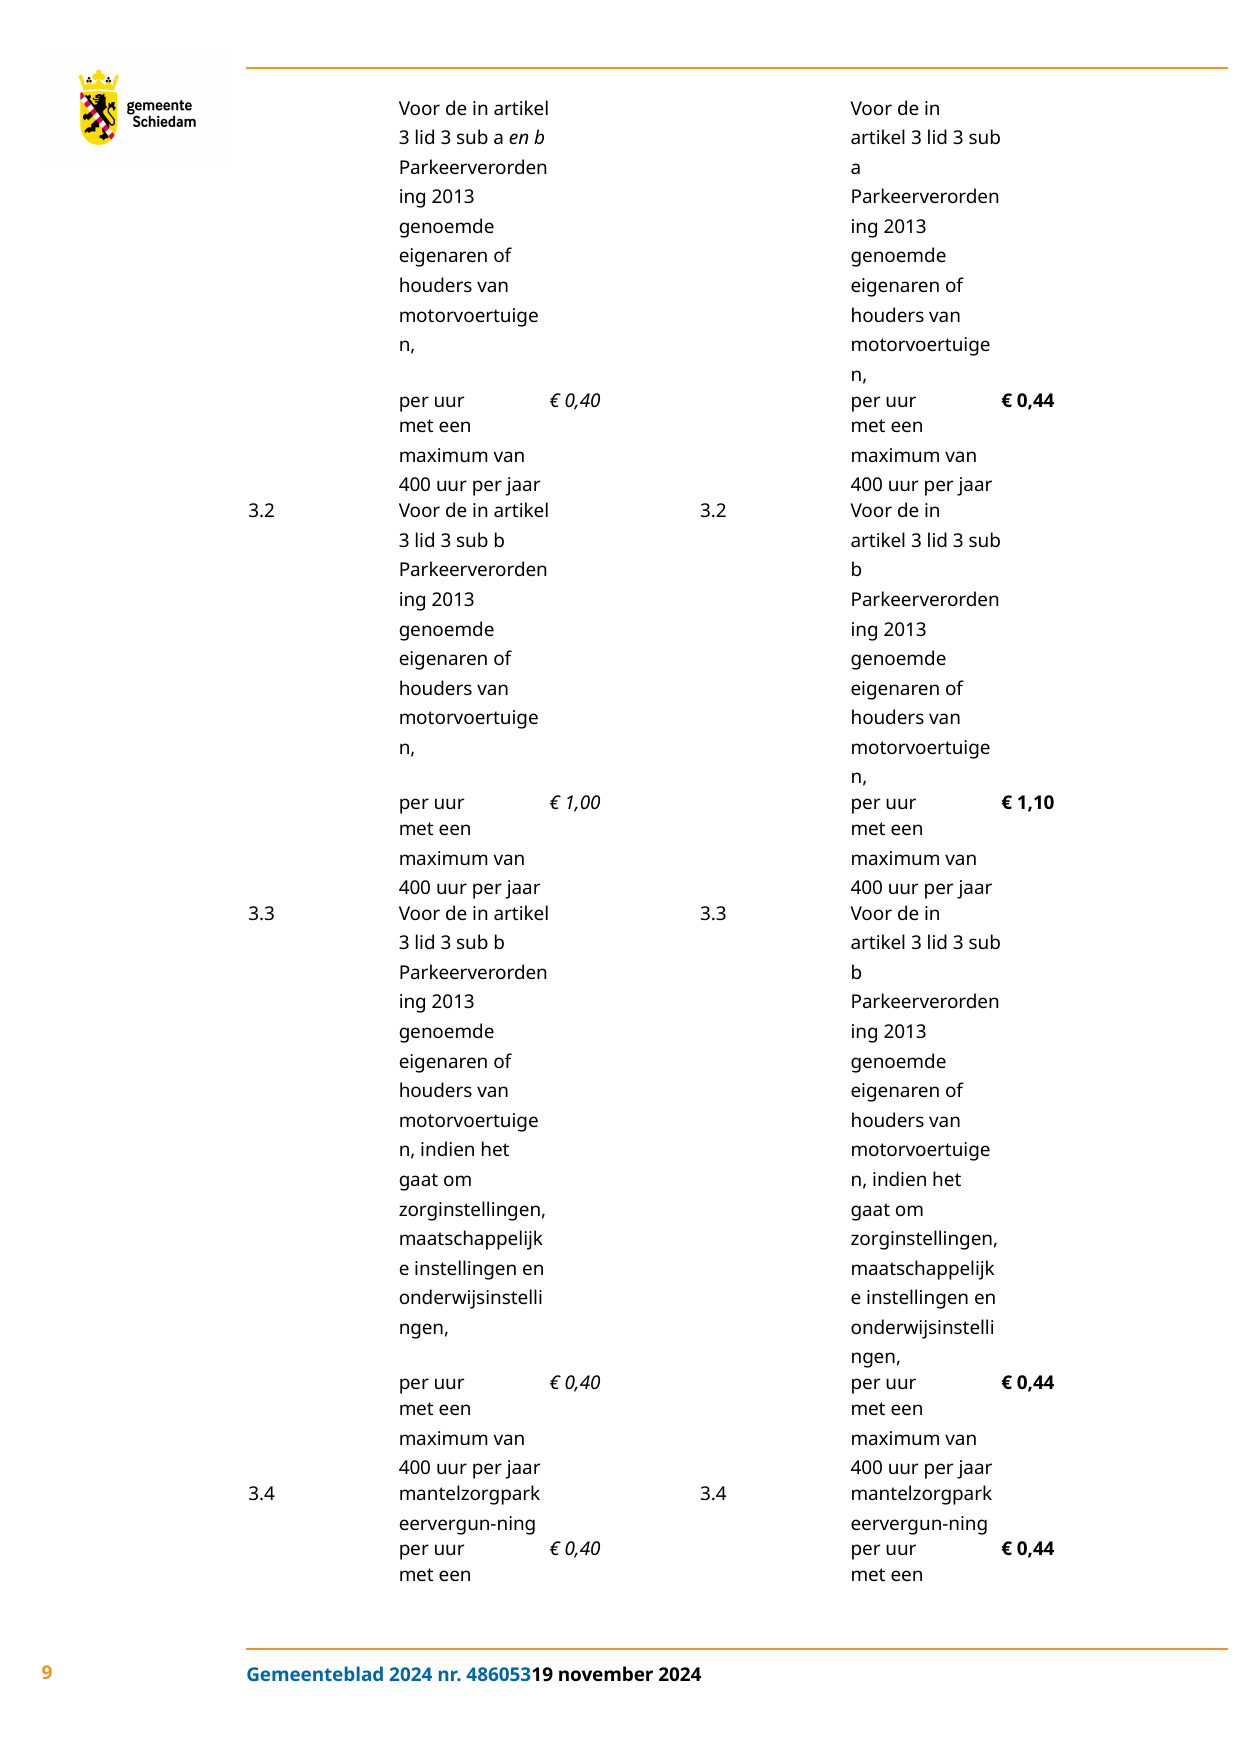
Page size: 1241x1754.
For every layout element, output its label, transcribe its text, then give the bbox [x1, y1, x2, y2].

table_cell Voor de in artikel 3 lid 3 sub a en b Parkeerverordening 2013 genoemde eigenaren of houders van motorvoertuigen, [399, 95, 549, 387]
table_cell mantelzorgparkeervergun-ning [399, 1480, 549, 1535]
table_cell 3.4 [248, 1480, 398, 1535]
table_cell [700, 1395, 850, 1480]
table_cell [1001, 1395, 1152, 1480]
table_cell [549, 1561, 700, 1587]
table_cell [248, 789, 398, 815]
table_cell Voor de in artikel 3 lid 3 sub b Parkeerverordening 2013 genoemde eigenaren of houders van motorvoertuigen, indien het gaat om zorginstellingen, maatschappelijke instellingen en onderwijsinstellingen, [399, 900, 549, 1369]
table_cell [700, 1561, 850, 1587]
table_cell Voor de in artikel 3 lid 3 sub b Parkeerverordening 2013 genoemde eigenaren of houders van motorvoertuigen, [399, 498, 549, 789]
table_cell 3.3 [248, 900, 398, 1369]
table_cell € 1,00 [549, 789, 700, 815]
table_cell [549, 1480, 700, 1535]
table_cell [549, 1395, 700, 1480]
table_cell [1001, 900, 1152, 1369]
table_cell met een maximum van 400 uur per jaar [850, 815, 1001, 900]
table_cell [248, 1395, 398, 1480]
table_cell met een maximum van 400 uur per jaar [399, 815, 549, 900]
table_cell [248, 1561, 398, 1587]
table_cell 3.3 [700, 900, 850, 1369]
table_cell per uur [850, 387, 1001, 412]
table_cell [248, 815, 398, 900]
table_cell [1001, 815, 1152, 900]
table_cell € 0,44 [1001, 1370, 1152, 1395]
table_cell met een [850, 1561, 1001, 1587]
table_cell met een maximum van 400 uur per jaar [399, 1395, 549, 1480]
table_cell Voor de in artikel 3 lid 3 sub a Parkeerverordening 2013 genoemde eigenaren of houders van motorvoertuigen, [850, 95, 1001, 387]
table_cell [700, 95, 850, 387]
table_cell per uur [850, 789, 1001, 815]
table_cell met een maximum van 400 uur per jaar [850, 1395, 1001, 1480]
table_cell [248, 1535, 398, 1561]
table_cell per uur [399, 1535, 549, 1561]
table_cell Voor de in artikel 3 lid 3 sub b Parkeerverordening 2013 genoemde eigenaren of houders van motorvoertuigen, indien het gaat om zorginstellingen, maatschappelijke instellingen en onderwijsinstellingen, [850, 900, 1001, 1369]
table_cell € 1,10 [1001, 789, 1152, 815]
table_cell [700, 815, 850, 900]
table_cell per uur [850, 1370, 1001, 1395]
table_cell [700, 789, 850, 815]
table_cell met een maximum van 400 uur per jaar [850, 413, 1001, 497]
table_cell 3.4 [700, 1480, 850, 1535]
table_cell [549, 900, 700, 1369]
table_cell [1001, 95, 1152, 387]
table_cell [549, 815, 700, 900]
table_cell [549, 95, 700, 387]
table_cell € 0,44 [1001, 1535, 1152, 1561]
table_cell [700, 387, 850, 412]
table_cell Voor de in artikel 3 lid 3 sub b Parkeerverordening 2013 genoemde eigenaren of houders van motorvoertuigen, [850, 498, 1001, 789]
table_cell met een maximum van 400 uur per jaar [399, 413, 549, 497]
table_cell per uur [850, 1535, 1001, 1561]
table_cell [1001, 498, 1152, 789]
table_cell [248, 387, 398, 412]
table_cell [1001, 1561, 1152, 1587]
table_cell [248, 95, 398, 387]
table_cell € 0,44 [1001, 387, 1152, 412]
table_cell 3.2 [248, 498, 398, 789]
table_cell € 0,40 [549, 1370, 700, 1395]
table_cell € 0,40 [549, 1535, 700, 1561]
table_cell [248, 413, 398, 497]
table_cell [549, 413, 700, 497]
table_cell [1001, 1480, 1152, 1535]
table_cell [549, 498, 700, 789]
table_cell € 0,40 [549, 387, 700, 412]
table_cell met een [399, 1561, 549, 1587]
table_cell per uur [399, 387, 549, 412]
table_cell [700, 1535, 850, 1561]
table_cell [700, 1370, 850, 1395]
table_cell [248, 1370, 398, 1395]
picture [41, 47, 231, 172]
table_cell [700, 413, 850, 497]
table_cell per uur [399, 789, 549, 815]
table_cell [1001, 413, 1152, 497]
table_cell mantelzorgparkeervergun-ning [850, 1480, 1001, 1535]
table_cell per uur [399, 1370, 549, 1395]
table_cell 3.2 [700, 498, 850, 789]
